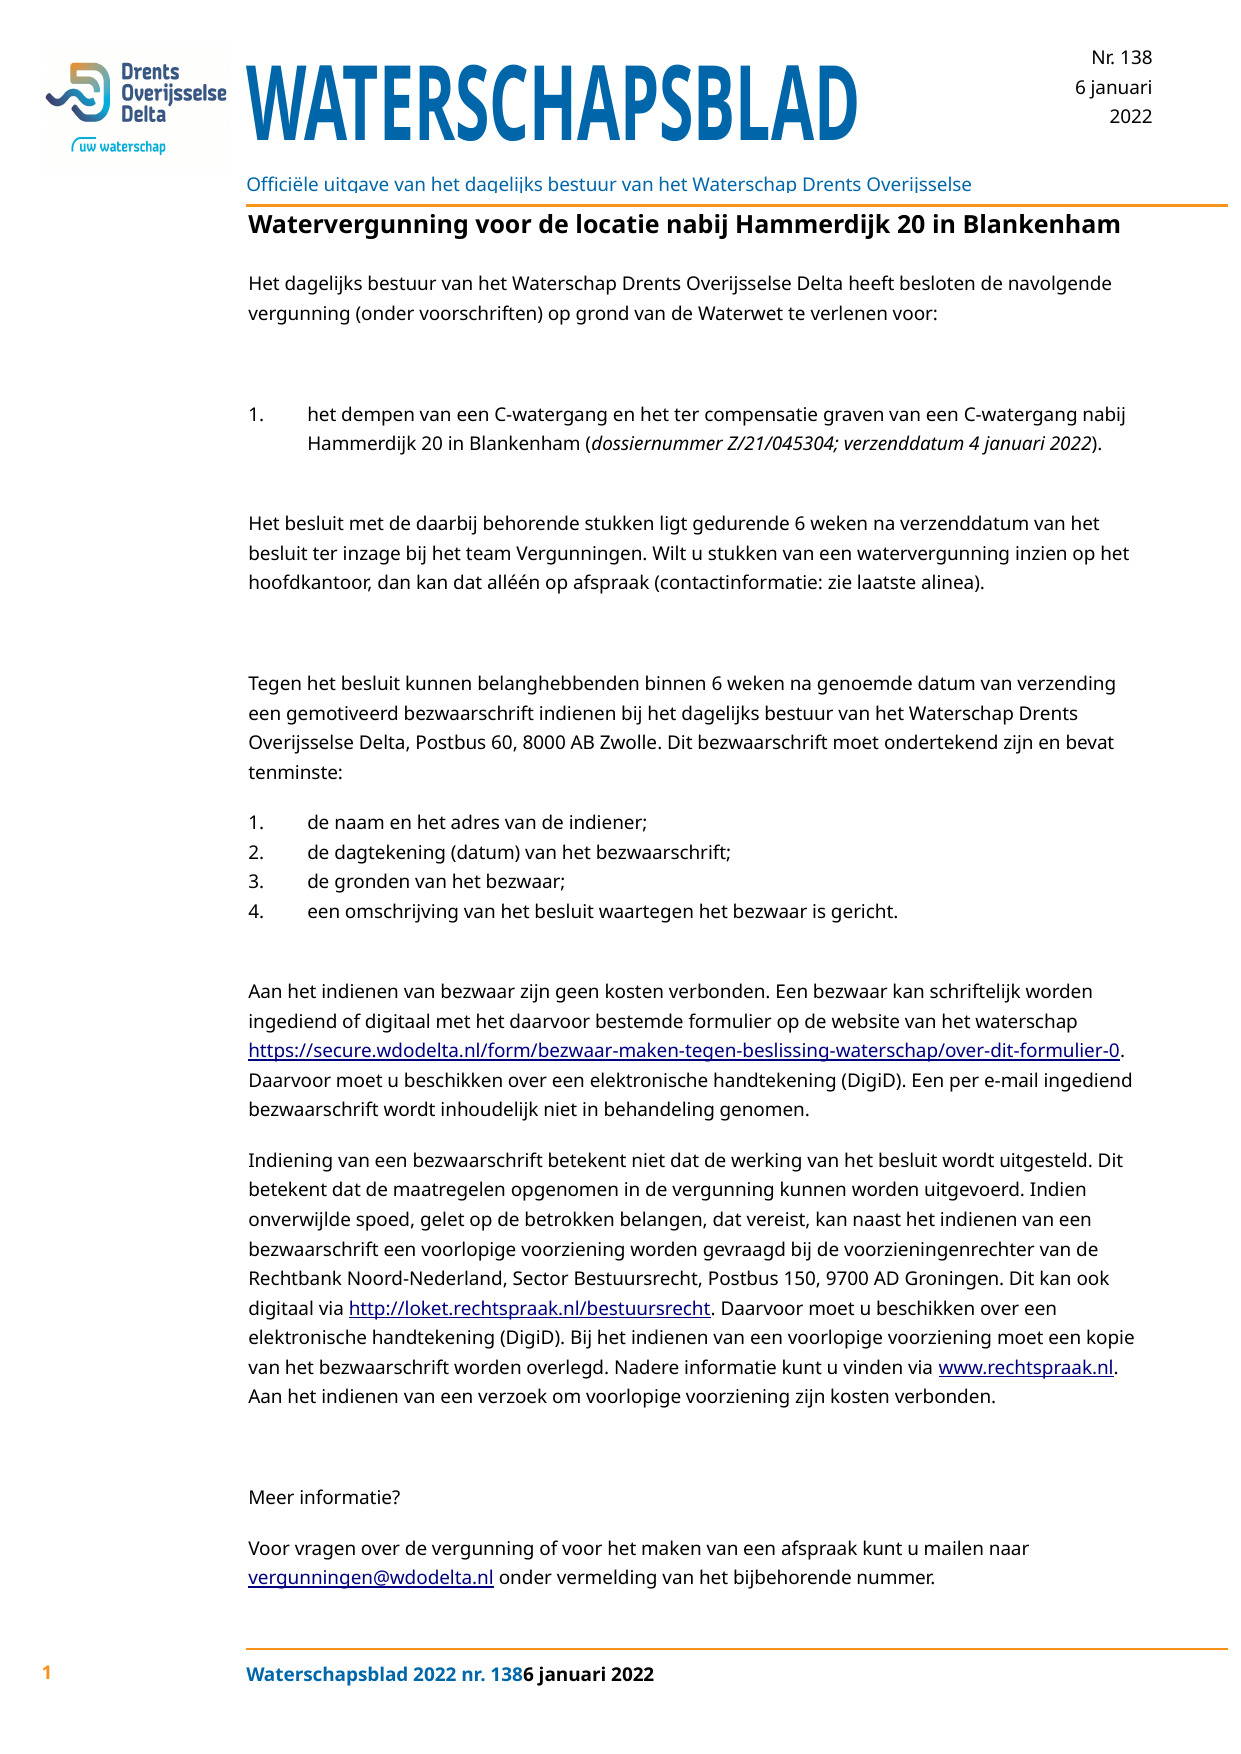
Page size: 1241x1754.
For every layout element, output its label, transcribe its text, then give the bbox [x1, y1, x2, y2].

picture [41, 47, 231, 172]
text Meer informatie? [248, 1484, 1152, 1510]
list de dagtekening (datum) van het bezwaarschrift; [248, 839, 1152, 865]
list een omschrijving van het besluit waartegen het bezwaar is gericht. [248, 898, 1152, 924]
text Aan het indienen van bezwaar zijn geen kosten verbonden. Een bezwaar kan schriftelijk worden ingediend of digitaal met het daarvoor bestemde formulier op de website van het waterschap https://secure.wdodelta.nl/form/bezwaar-maken-tegen-beslissing-waterschap/over-dit-formulier-0. Daarvoor moet u beschikken over een elektronische handtekening (DigiD). Een per e-mail ingediend bezwaarschrift wordt inhoudelijk niet in behandeling genomen. [248, 978, 1152, 1122]
text Watervergunning voor de locatie nabij Hammerdijk 20 in Blankenham [248, 207, 1152, 241]
text Indiening van een bezwaarschrift betekent niet dat de werking van het besluit wordt uitgesteld. Dit betekent dat de maatregelen opgenomen in de vergunning kunnen worden uitgevoerd. Indien onverwijlde spoed, gelet op de betrokken belangen, dat vereist, kan naast het indienen van een bezwaarschrift een voorlopige voorziening worden gevraagd bij de voorzieningenrechter van de Rechtbank Noord-Nederland, Sector Bestuursrecht, Postbus 150, 9700 AD Groningen. Dit kan ook digitaal via http://loket.rechtspraak.nl/bestuursrecht. Daarvoor moet u beschikken over een elektronische handtekening (DigiD). Bij het indienen van een voorlopige voorziening moet een kopie van het bezwaarschrift worden overlegd. Nadere informatie kunt u vinden via www.rechtspraak.nl. Aan het indienen van een verzoek om voorlopige voorziening zijn kosten verbonden. [248, 1147, 1152, 1409]
text Tegen het besluit kunnen belanghebbenden binnen 6 weken na genoemde datum van verzending een gemotiveerd bezwaarschrift indienen bij het dagelijks bestuur van het Waterschap Drents Overijsselse Delta, Postbus 60, 8000 AB Zwolle. Dit bezwaarschrift moet ondertekend zijn en bevat tenminste: [248, 670, 1152, 785]
list de naam en het adres van de indiener; [248, 809, 1152, 835]
text Het dagelijks bestuur van het Waterschap Drents Overijsselse Delta heeft besloten de navolgende vergunning (onder voorschriften) op grond van de Waterwet te verlenen voor: [248, 270, 1152, 326]
text Het besluit met de daarbij behorende stukken ligt gedurende 6 weken na verzenddatum van het besluit ter inzage bij het team Vergunningen. Wilt u stukken van een watervergunning inzien op het hoofdkantoor, dan kan dat alléén op afspraak (contactinformatie: zie laatste alinea). [248, 510, 1152, 595]
text Voor vragen over de vergunning of voor het maken van een afspraak kunt u mailen naar vergunningen@wdodelta.nl onder vermelding van het bijbehorende nummer. [248, 1535, 1152, 1590]
list de gronden van het bezwaar; [248, 869, 1152, 894]
list het dempen van een C-watergang en het ter compensatie graven van een C-watergang nabij Hammerdijk 20 in Blankenham (dossiernummer Z/21/045304; verzenddatum 4 januari 2022). [248, 401, 1152, 456]
